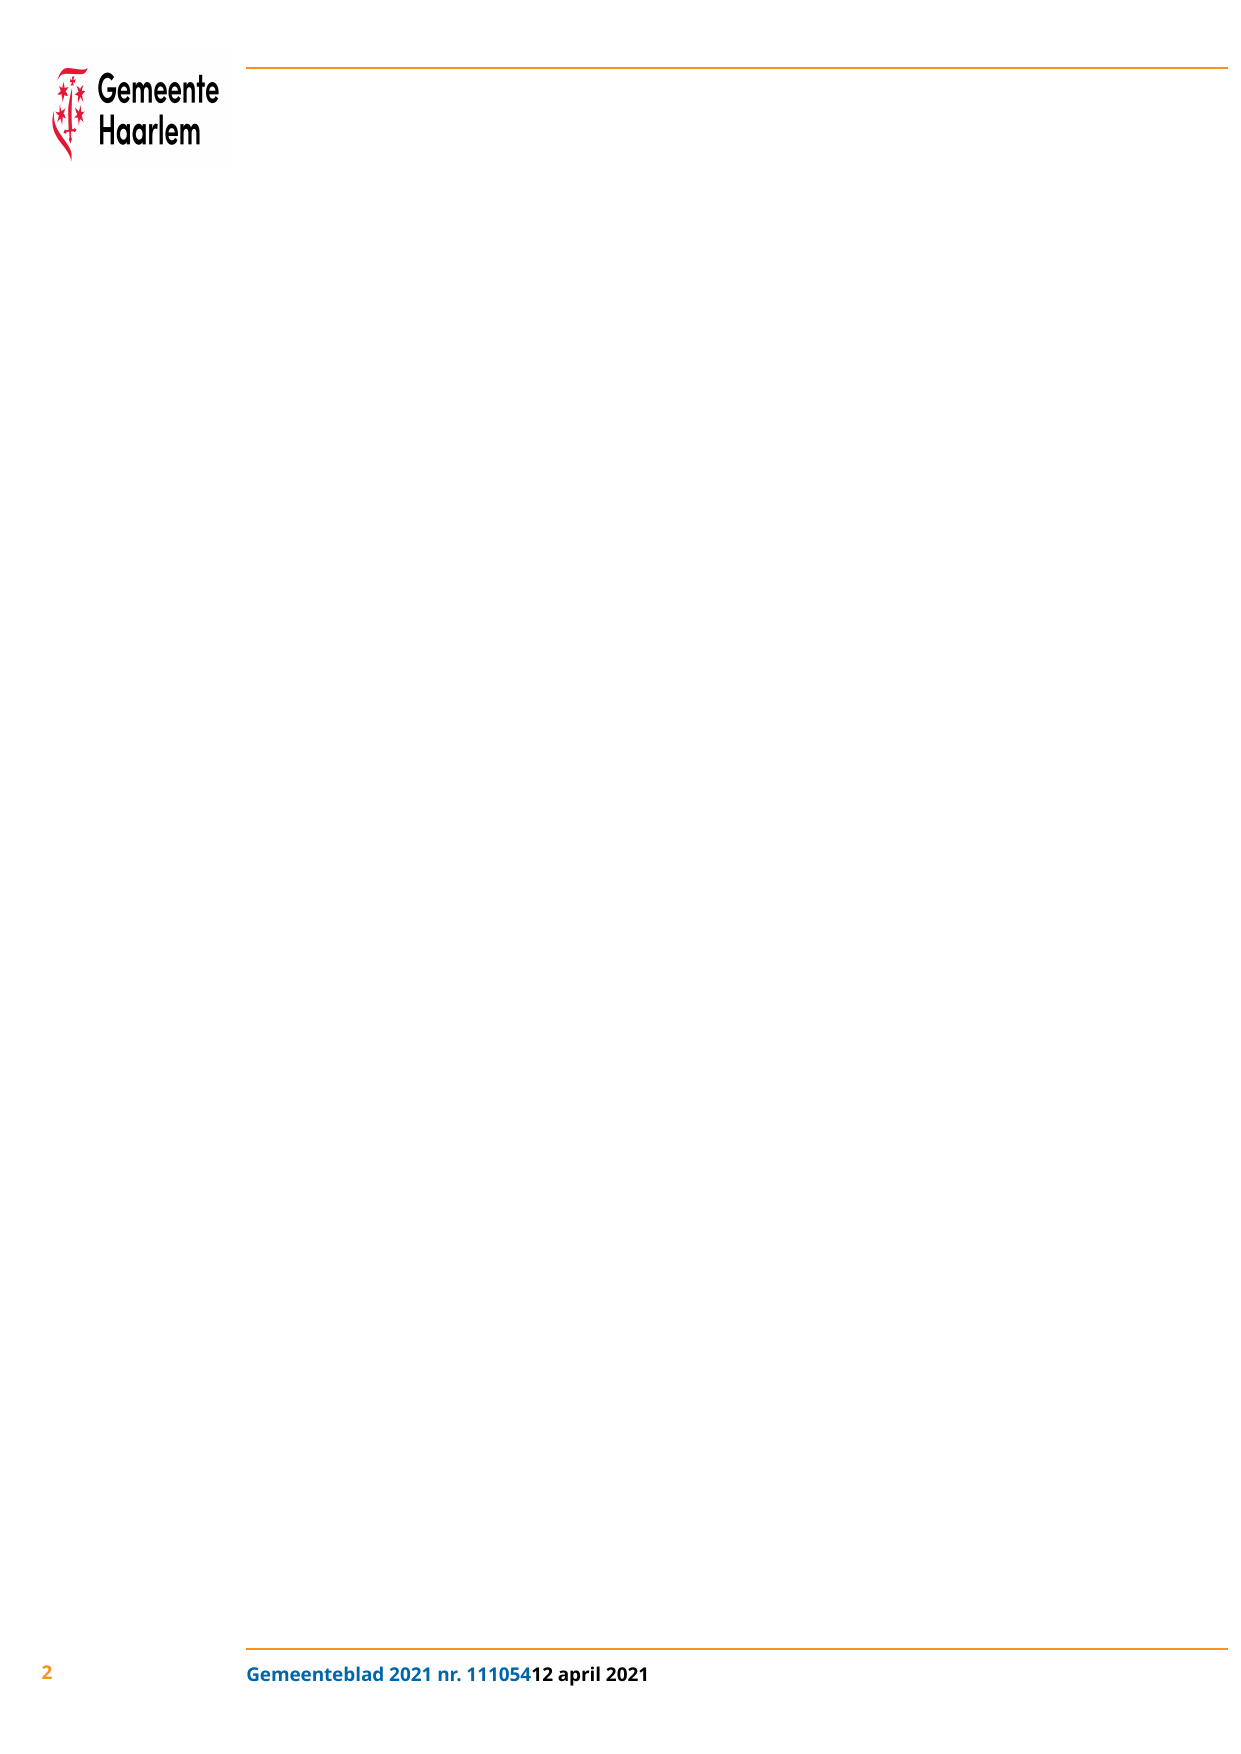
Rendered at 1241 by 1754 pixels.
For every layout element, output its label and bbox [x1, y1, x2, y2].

picture [41, 47, 231, 172]
